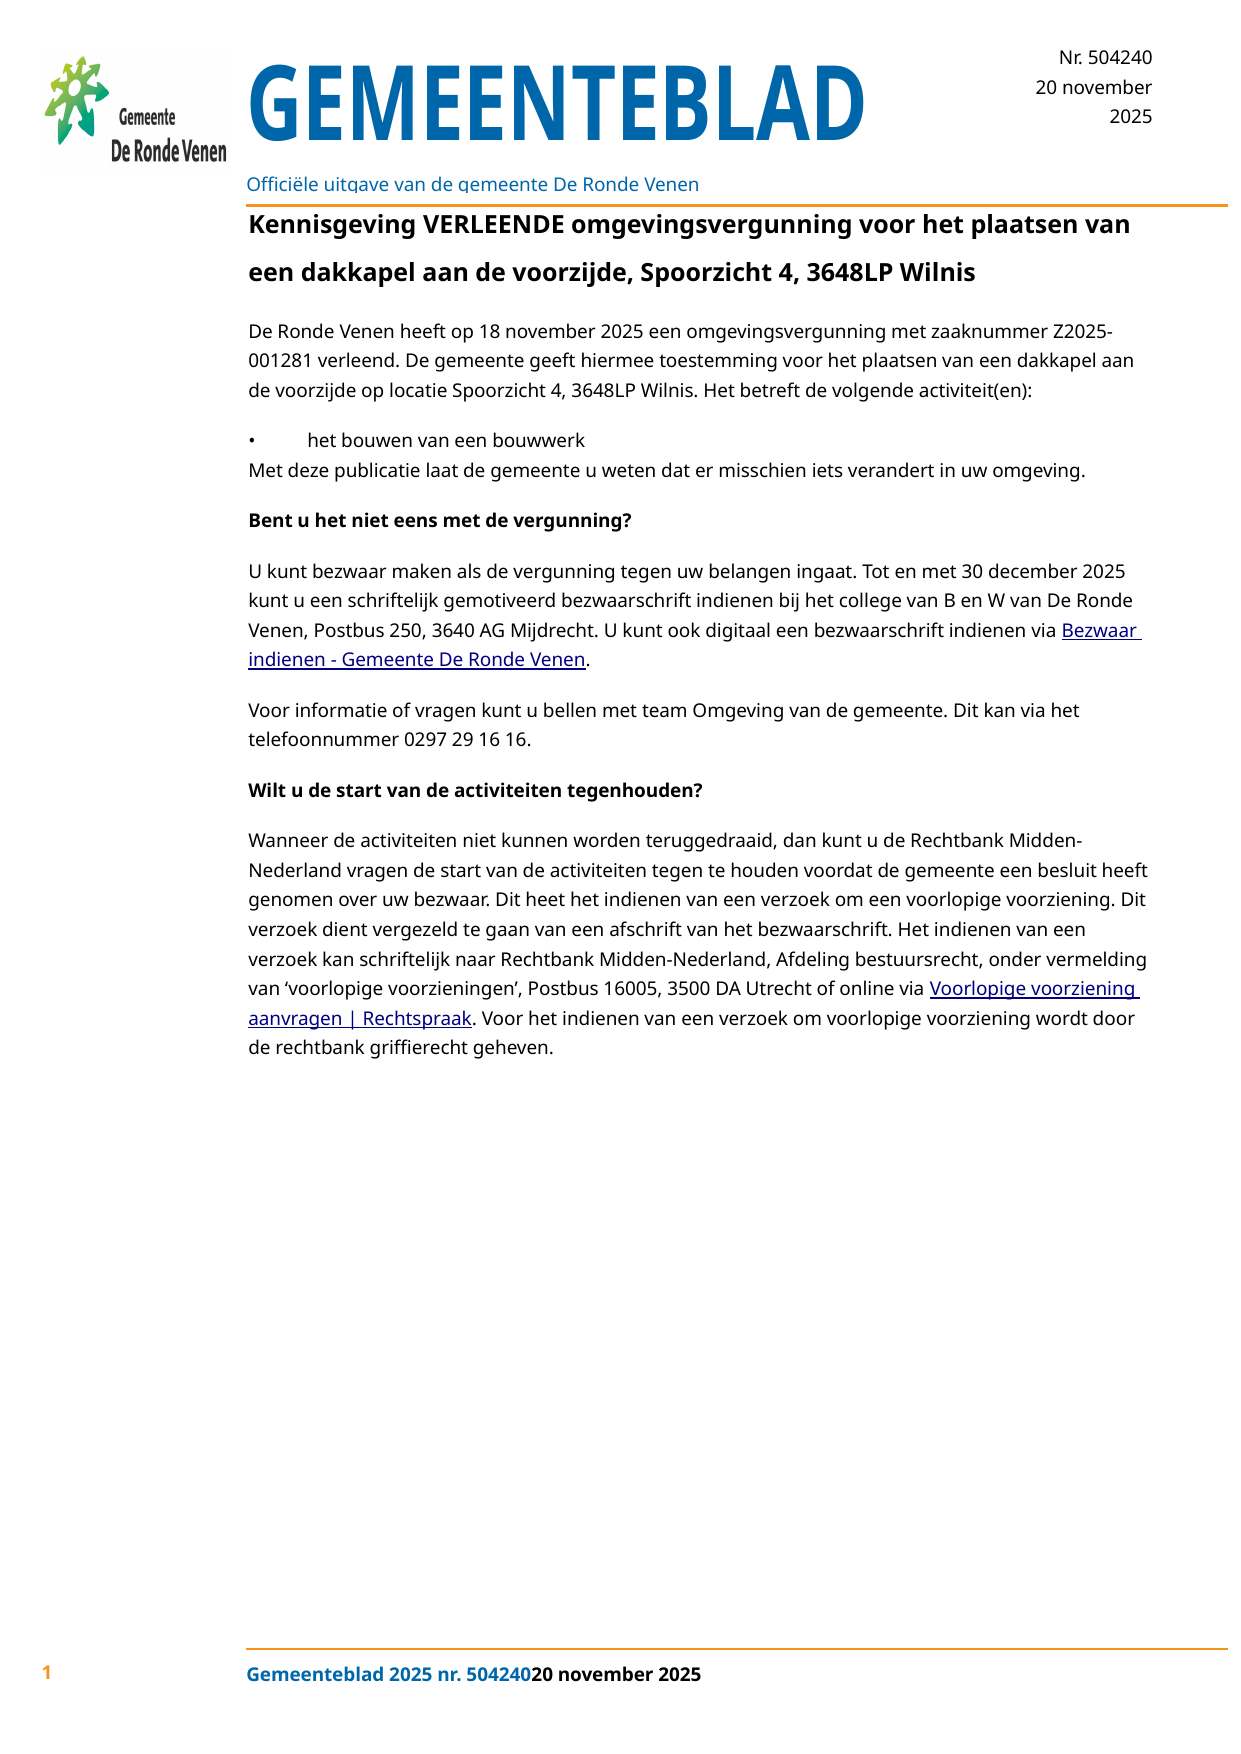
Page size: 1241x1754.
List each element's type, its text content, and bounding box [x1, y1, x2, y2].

text Met deze publicatie laat de gemeente u weten dat er misschien iets verandert in uw omgeving. [248, 457, 1152, 483]
text De Ronde Venen heeft op 18 november 2025 een omgevingsvergunning met zaaknummer Z2025-001281 verleend. De gemeente geeft hiermee toestemming voor het plaatsen van een dakkapel aan de voorzijde op locatie Spoorzicht 4, 3648LP Wilnis. Het betreft de volgende activiteit(en): [248, 318, 1152, 403]
text Bent u het niet eens met de vergunning? [248, 507, 1152, 533]
text Wanneer de activiteiten niet kunnen worden teruggedraaid, dan kunt u de Rechtbank Midden-Nederland vragen de start van de activiteiten tegen te houden voordat de gemeente een besluit heeft genomen over uw bezwaar. Dit heet het indienen van een verzoek om een voorlopige voorziening. Dit verzoek dient vergezeld te gaan van een afschrift van het bezwaarschrift. Het indienen van een verzoek kan schriftelijk naar Rechtbank Midden-Nederland, Afdeling bestuursrecht, onder vermelding van ‘voorlopige voorzieningen’, Postbus 16005, 3500 DA Utrecht of online via Voorlopige voorziening aanvragen | Rechtspraak. Voor het indienen van een verzoek om voorlopige voorziening wordt door de rechtbank griffierecht geheven. [248, 827, 1152, 1060]
text Kennisgeving VERLEENDE omgevingsvergunning voor het plaatsen van een dakkapel aan de voorzijde, Spoorzicht 4, 3648LP Wilnis [248, 207, 1152, 288]
list het bouwen van een bouwwerk [248, 427, 1152, 453]
text Wilt u de start van de activiteiten tegenhouden? [248, 777, 1152, 803]
text U kunt bezwaar maken als de vergunning tegen uw belangen ingaat. Tot en met 30 december 2025 kunt u een schriftelijk gemotiveerd bezwaarschrift indienen bij het college van B en W van De Ronde Venen, Postbus 250, 3640 AG Mijdrecht. U kunt ook digitaal een bezwaarschrift indienen via Bezwaar indienen - Gemeente De Ronde Venen. [248, 558, 1152, 672]
text Voor informatie of vragen kunt u bellen met team Omgeving van de gemeente. Dit kan via het telefoonnummer 0297 29 16 16. [248, 697, 1152, 752]
picture [41, 47, 231, 172]
